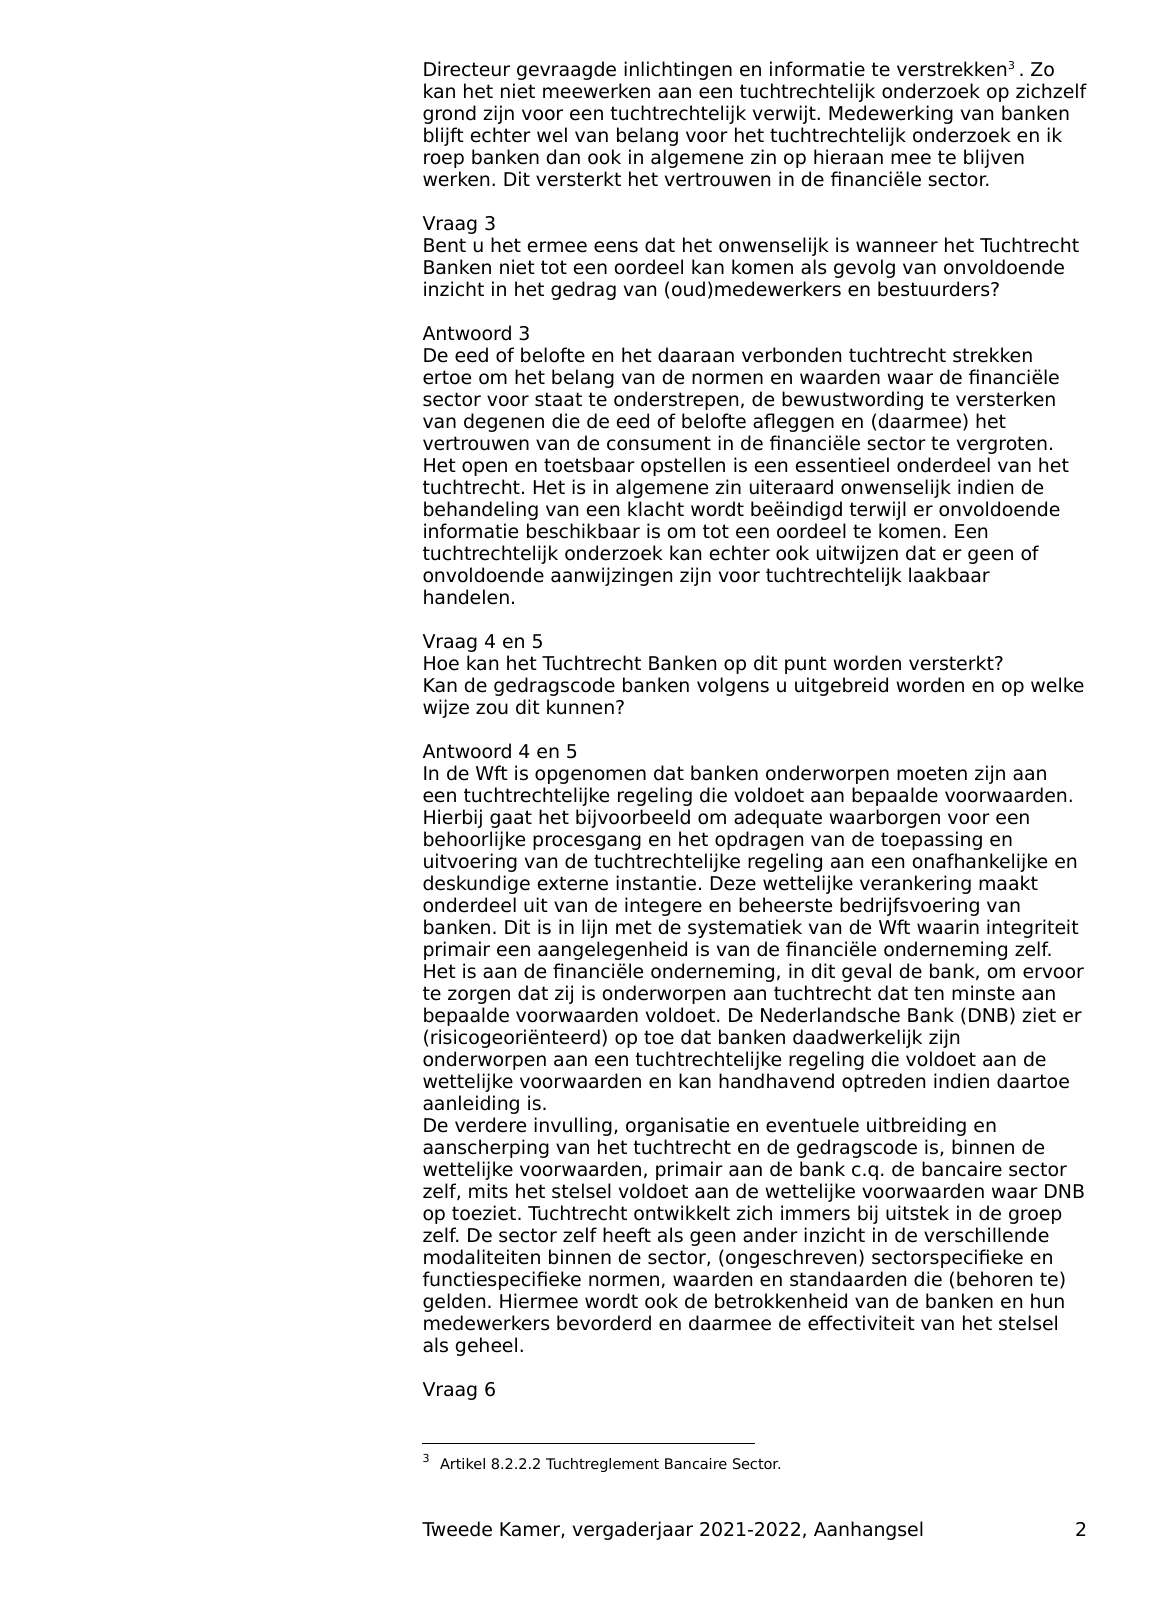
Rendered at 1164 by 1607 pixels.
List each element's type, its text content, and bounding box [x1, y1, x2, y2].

text De verdere invulling, organisatie en eventuele uitbreiding en aanscherping van het tuchtrecht en de gedragscode is, binnen de wettelijke voorwaarden, primair aan de bank c.q. de bancaire sector zelf, mits het stelsel voldoet aan de wettelijke voorwaarden waar DNB op toeziet. Tuchtrecht ontwikkelt zich immers bij uitstek in de groep zelf. De sector zelf heeft als geen ander inzicht in de verschillende modaliteiten binnen de sector, (ongeschreven) sectorspecifieke en functiespecifieke normen, waarden en standaarden die (behoren te) gelden. Hiermee wordt ook de betrokkenheid van de banken en hun medewerkers bevorderd en daarmee de effectiviteit van het stelsel als geheel. [422, 1115, 1087, 1357]
text Antwoord 4 en 5 [422, 741, 1087, 763]
text Directeur gevraagde inlichtingen en informatie te verstrekken. Zo kan het niet meewerken aan een tuchtrechtelijk onderzoek op zichzelf grond zijn voor een tuchtrechtelijk verwijt. Medewerking van banken blijft echter wel van belang voor het tuchtrechtelijk onderzoek en ik roep banken dan ook in algemene zin op hieraan mee te blijven werken. Dit versterkt het vertrouwen in de financiële sector. [422, 59, 1087, 191]
text Hoe kan het Tuchtrecht Banken op dit punt worden versterkt? [422, 653, 1087, 675]
text In de Wft is opgenomen dat banken onderworpen moeten zijn aan een tuchtrechtelijke regeling die voldoet aan bepaalde voorwaarden. Hierbij gaat het bijvoorbeeld om adequate waarborgen voor een behoorlijke procesgang en het opdragen van de toepassing en uitvoering van de tuchtrechtelijke regeling aan een onafhankelijke en deskundige externe instantie. Deze wettelijke verankering maakt onderdeel uit van de integere en beheerste bedrijfsvoering van banken. Dit is in lijn met de systematiek van de Wft waarin integriteit primair een aangelegenheid is van de financiële onderneming zelf. Het is aan de financiële onderneming, in dit geval de bank, om ervoor te zorgen dat zij is onderworpen aan tuchtrecht dat ten minste aan bepaalde voorwaarden voldoet. De Nederlandsche Bank (DNB) ziet er (risicogeoriënteerd) op toe dat banken daadwerkelijk zijn onderworpen aan een tuchtrechtelijke regeling die voldoet aan de wettelijke voorwaarden en kan handhavend optreden indien daartoe aanleiding is. [422, 763, 1087, 1115]
text Antwoord 3 [422, 323, 1087, 345]
text Artikel 8.2.2.2 Tuchtreglement Bancaire Sector. [422, 1452, 1087, 1474]
text Vraag 6 [422, 1379, 1087, 1401]
text Vraag 4 en 5 [422, 631, 1087, 653]
text Kan de gedragscode banken volgens u uitgebreid worden en op welke wijze zou dit kunnen? [422, 675, 1087, 719]
text Bent u het ermee eens dat het onwenselijk is wanneer het Tuchtrecht Banken niet tot een oordeel kan komen als gevolg van onvoldoende inzicht in het gedrag van (oud)medewerkers en bestuurders? [422, 235, 1087, 301]
text Vraag 3 [422, 213, 1087, 235]
text De eed of belofte en het daaraan verbonden tuchtrecht strekken ertoe om het belang van de normen en waarden waar de financiële sector voor staat te onderstrepen, de bewustwording te versterken van degenen die de eed of belofte afleggen en (daarmee) het vertrouwen van de consument in de financiële sector te vergroten. Het open en toetsbaar opstellen is een essentieel onderdeel van het tuchtrecht. Het is in algemene zin uiteraard onwenselijk indien de behandeling van een klacht wordt beëindigd terwijl er onvoldoende informatie beschikbaar is om tot een oordeel te komen. Een tuchtrechtelijk onderzoek kan echter ook uitwijzen dat er geen of onvoldoende aanwijzingen zijn voor tuchtrechtelijk laakbaar handelen. [422, 345, 1087, 609]
